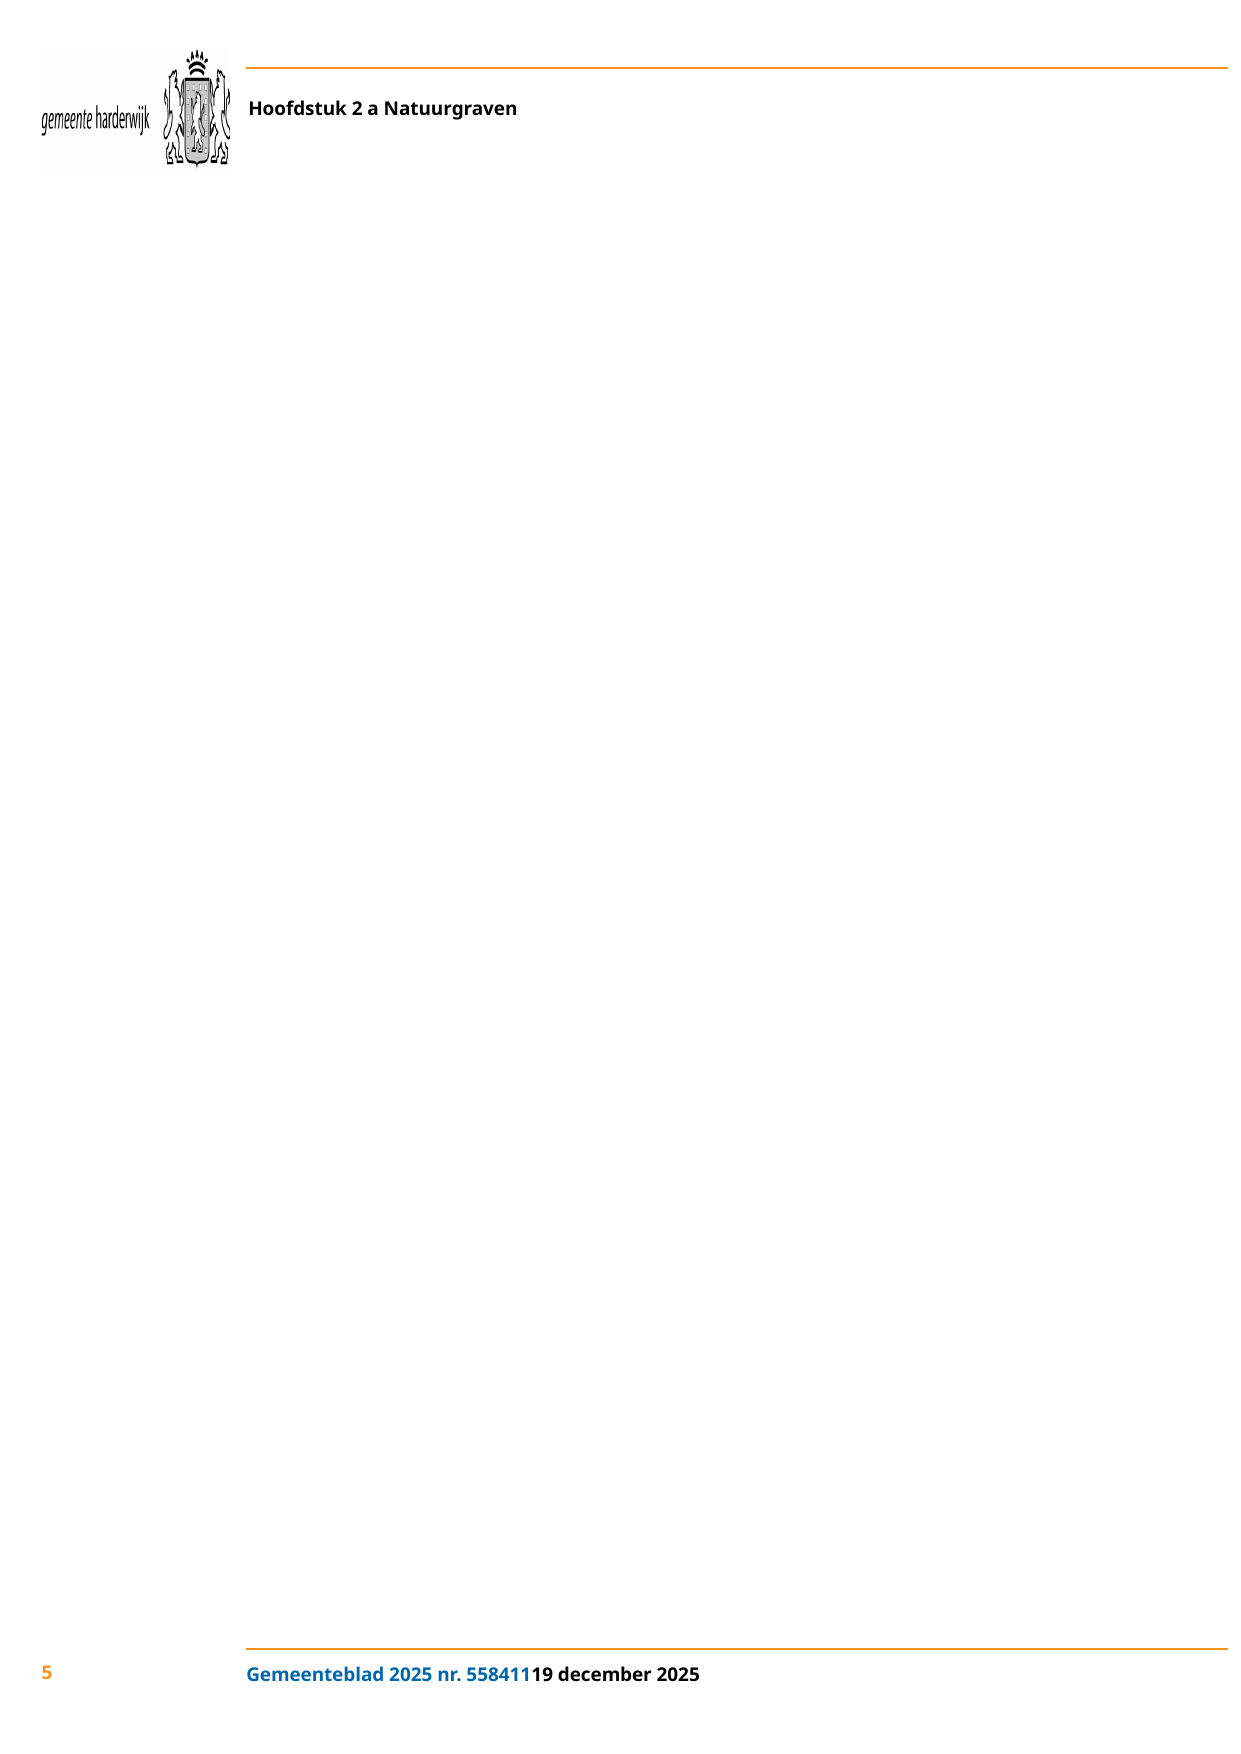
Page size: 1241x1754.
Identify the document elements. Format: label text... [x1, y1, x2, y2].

table_header [940, 95, 1152, 121]
picture [41, 47, 231, 172]
table_header Hoofdstuk 2 a Natuurgraven [248, 95, 939, 121]
